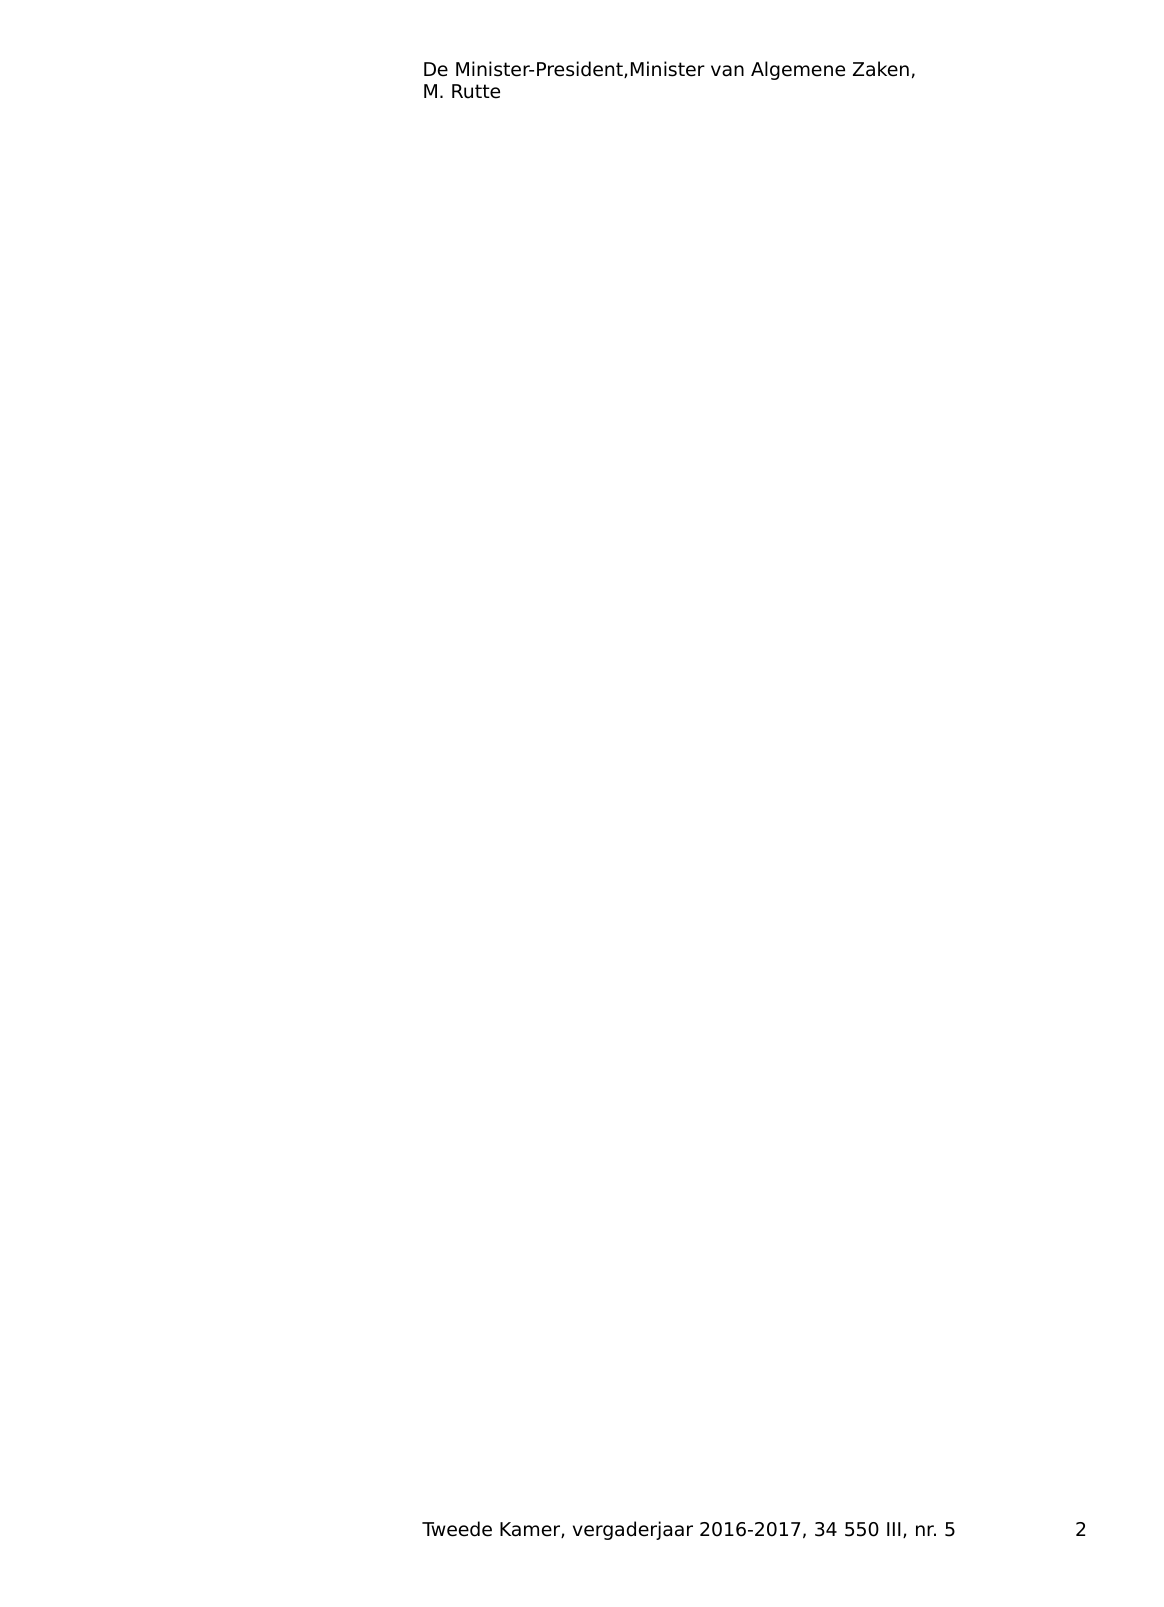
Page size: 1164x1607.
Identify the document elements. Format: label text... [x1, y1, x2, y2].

text De Minister-President,Minister van Algemene Zaken, M. Rutte [422, 59, 1087, 103]
